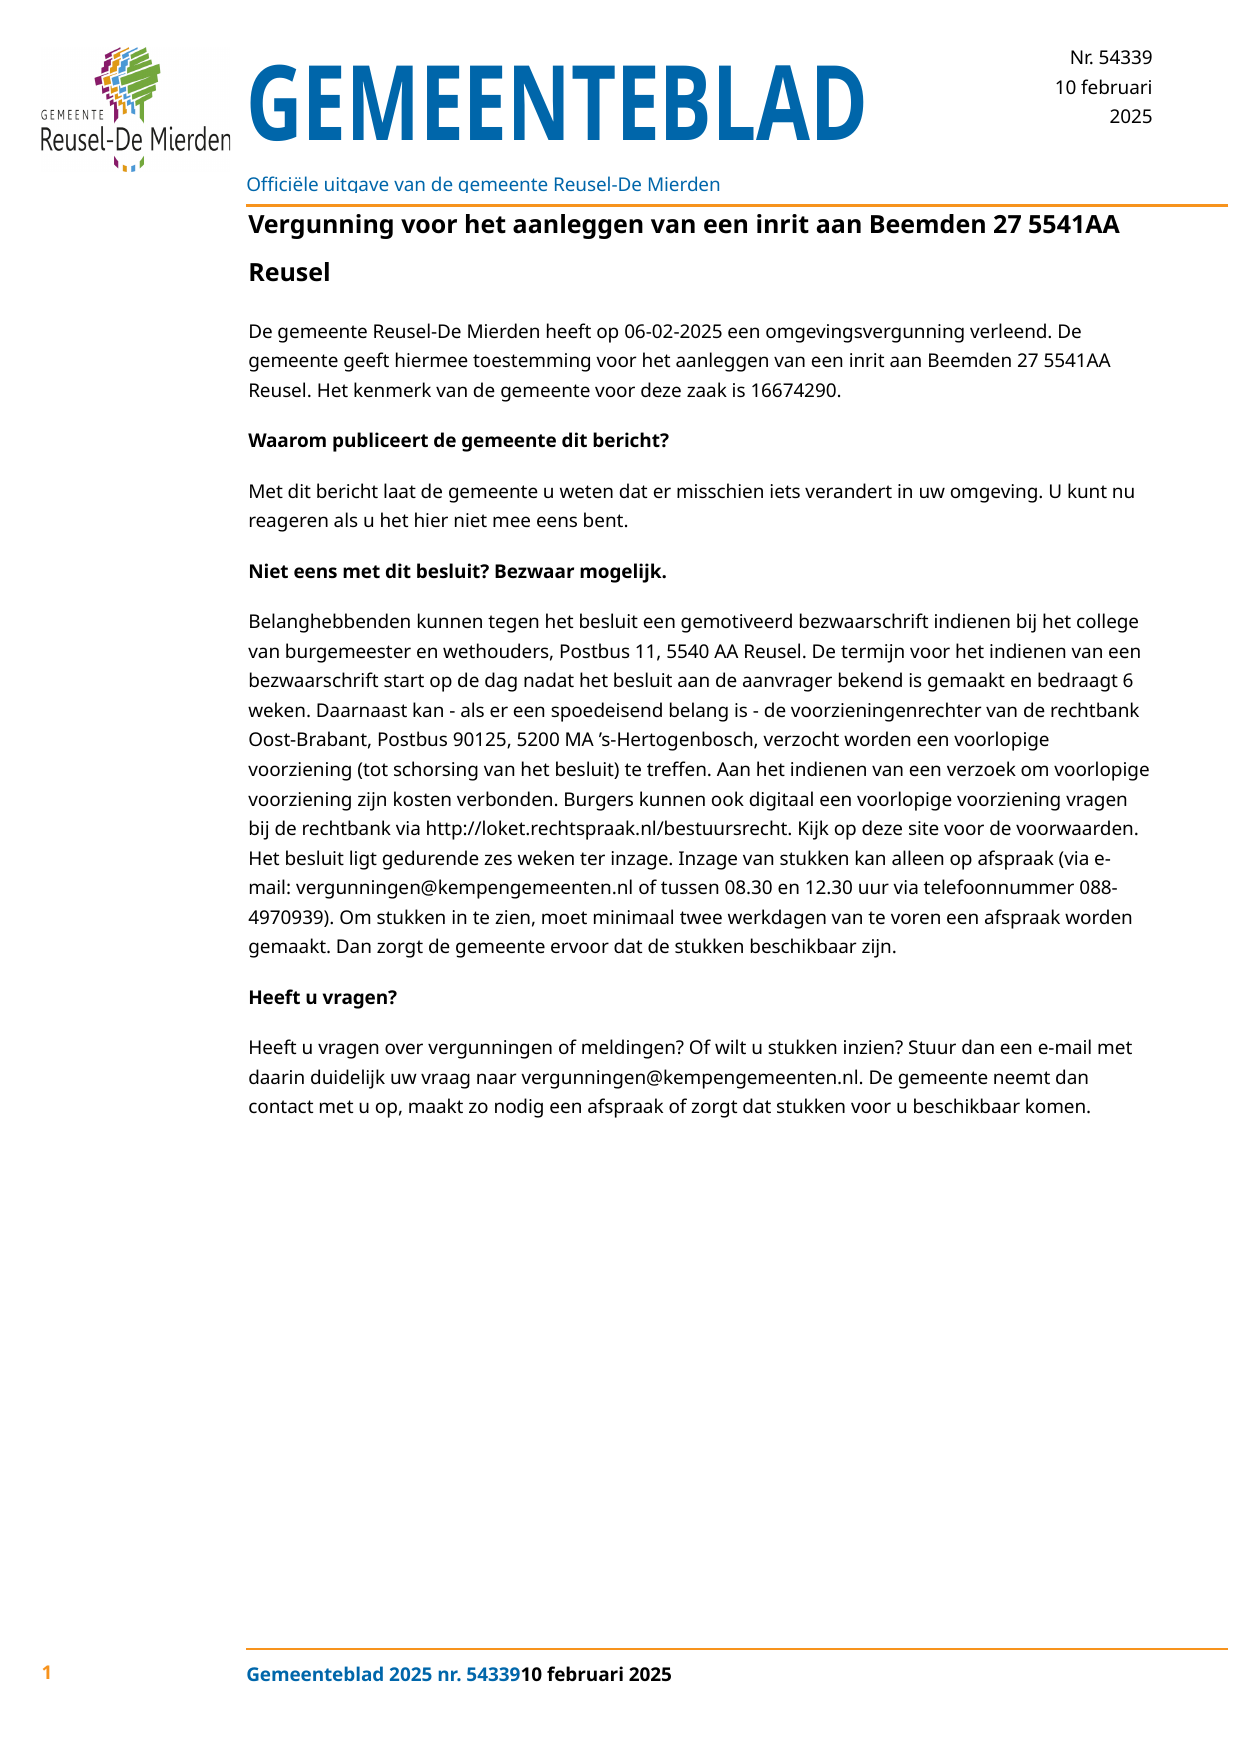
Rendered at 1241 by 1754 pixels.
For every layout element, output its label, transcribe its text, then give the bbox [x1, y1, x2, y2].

text Niet eens met dit besluit? Bezwaar mogelijk. [248, 558, 1152, 584]
text De gemeente Reusel-De Mierden heeft op 06-02-2025 een omgevingsvergunning verleend. De gemeente geeft hiermee toestemming voor het aanleggen van een inrit aan Beemden 27 5541AA Reusel. Het kenmerk van de gemeente voor deze zaak is 16674290. [248, 318, 1152, 403]
picture [41, 47, 231, 172]
text Vergunning voor het aanleggen van een inrit aan Beemden 27 5541AA Reusel [248, 207, 1152, 288]
text Belanghebbenden kunnen tegen het besluit een gemotiveerd bezwaarschrift indienen bij het college van burgemeester en wethouders, Postbus 11, 5540 AA Reusel. De termijn voor het indienen van een bezwaarschrift start op de dag nadat het besluit aan de aanvrager bekend is gemaakt en bedraagt 6 weken. Daarnaast kan - als er een spoedeisend belang is - de voorzieningenrechter van de rechtbank Oost-Brabant, Postbus 90125, 5200 MA ’s-Hertogenbosch, verzocht worden een voorlopige voorziening (tot schorsing van het besluit) te treffen. Aan het indienen van een verzoek om voorlopige voorziening zijn kosten verbonden. Burgers kunnen ook digitaal een voorlopige voorziening vragen bij de rechtbank via http://loket.rechtspraak.nl/bestuursrecht. Kijk op deze site voor de voorwaarden. Het besluit ligt gedurende zes weken ter inzage. Inzage van stukken kan alleen op afspraak (via e-mail: vergunningen@kempengemeenten.nl of tussen 08.30 en 12.30 uur via telefoonnummer 088-4970939). Om stukken in te zien, moet minimaal twee werkdagen van te voren een afspraak worden gemaakt. Dan zorgt de gemeente ervoor dat de stukken beschikbaar zijn. [248, 608, 1152, 959]
text Met dit bericht laat de gemeente u weten dat er misschien iets verandert in uw omgeving. U kunt nu reageren als u het hier niet mee eens bent. [248, 478, 1152, 533]
text Waarom publiceert de gemeente dit bericht? [248, 427, 1152, 453]
text Heeft u vragen over vergunningen of meldingen? Of wilt u stukken inzien? Stuur dan een e-mail met daarin duidelijk uw vraag naar vergunningen@kempengemeenten.nl. De gemeente neemt dan contact met u op, maakt zo nodig een afspraak of zorgt dat stukken voor u beschikbaar komen. [248, 1034, 1152, 1119]
text Heeft u vragen? [248, 984, 1152, 1010]
